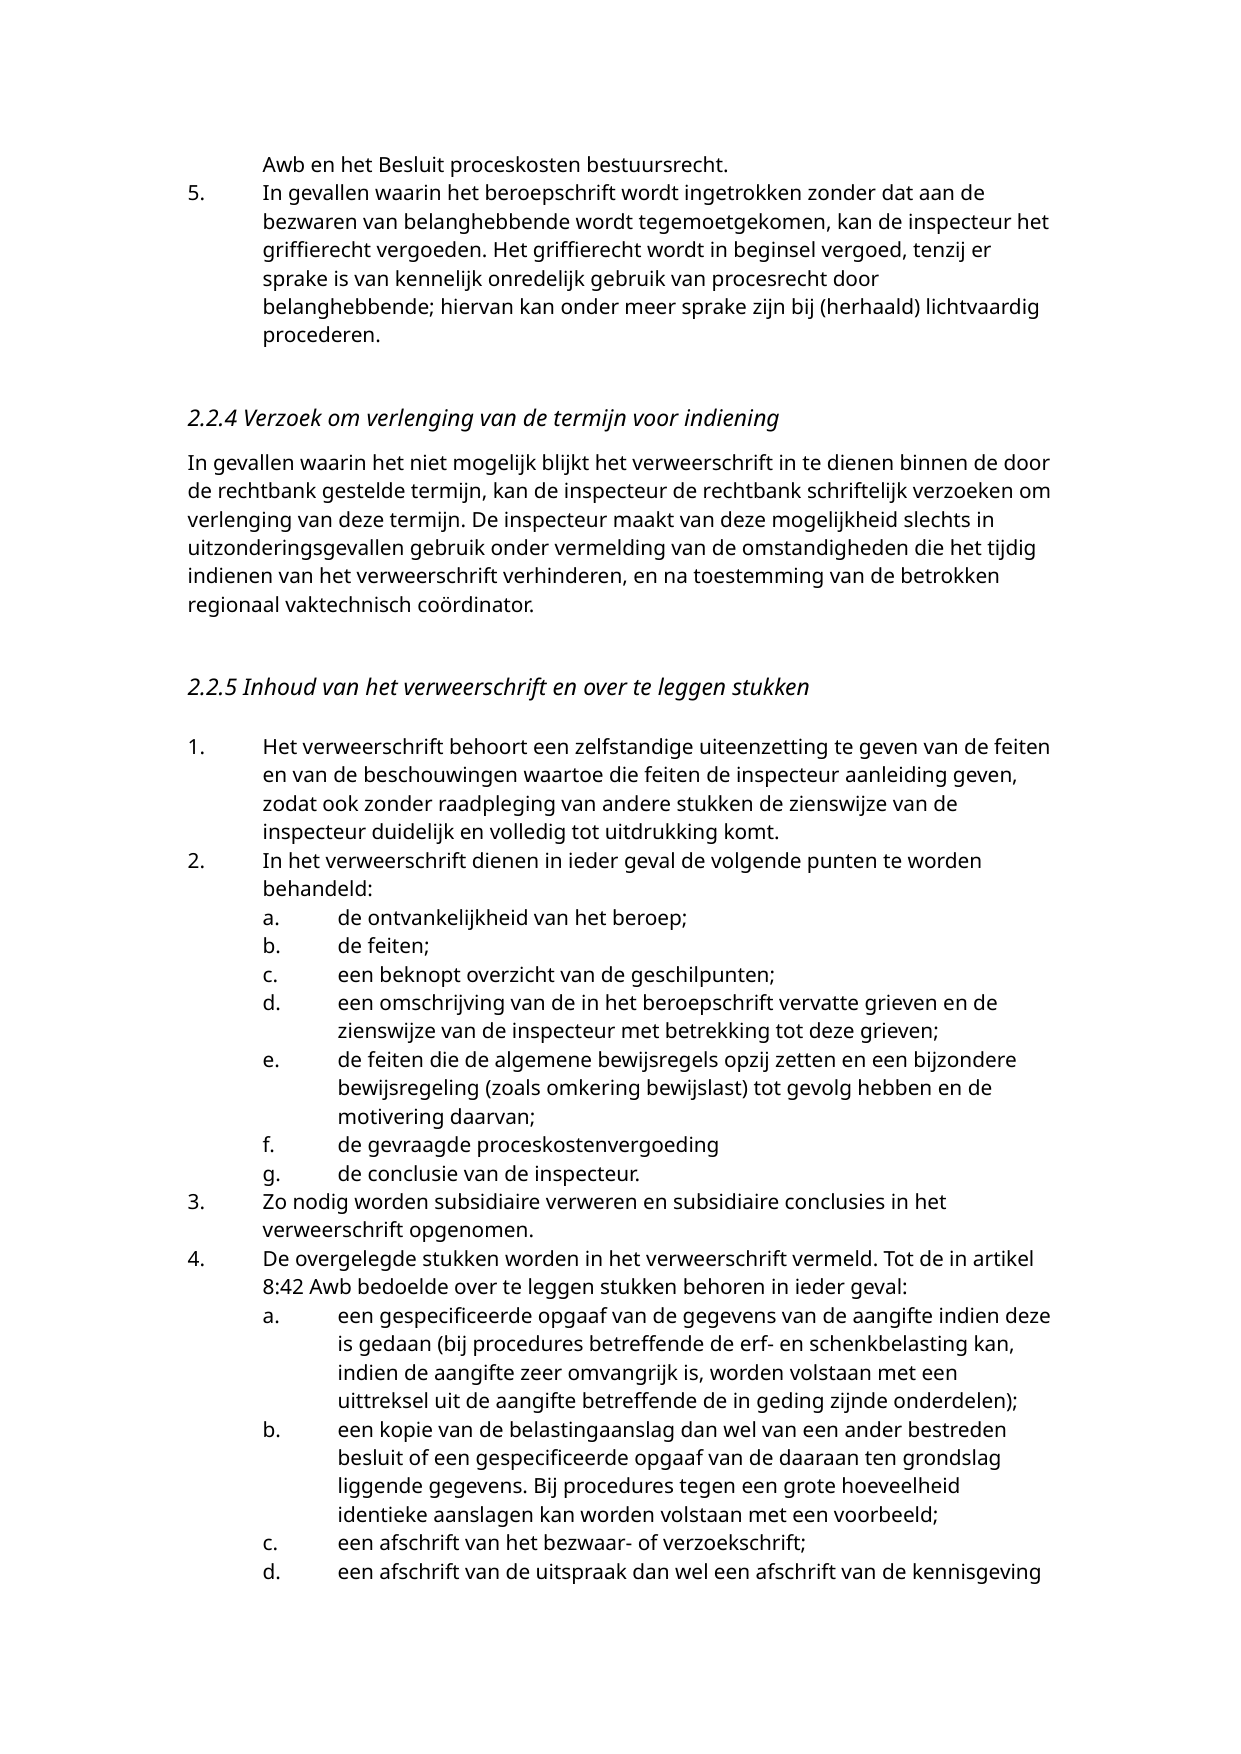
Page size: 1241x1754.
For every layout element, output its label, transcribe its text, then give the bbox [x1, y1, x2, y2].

list een omschrijving van de in het beroepschrift vervatte grieven en de zienswijze van de inspecteur met betrekking tot deze grieven; [262, 988, 1053, 1045]
text In gevallen waarin het niet mogelijk blijkt het verweerschrift in te dienen binnen de door de rechtbank gestelde termijn, kan de inspecteur de rechtbank schriftelijk verzoeken om verlenging van deze termijn. De inspecteur maakt van deze mogelijkheid slechts in uitzonderingsgevallen gebruik onder vermelding van de omstandigheden die het tijdig indienen van het verweerschrift verhinderen, en na toestemming van de betrokken regionaal vaktechnisch coördinator. [187, 448, 1053, 618]
list In het verweerschrift dienen in ieder geval de volgende punten te worden behandeld: [187, 846, 1053, 903]
list een afschrift van de uitspraak dan wel een afschrift van de kennisgeving [262, 1557, 1053, 1585]
list In gevallen waarin het beroepschrift wordt ingetrokken zonder dat aan de bezwaren van belanghebbende wordt tegemoetgekomen, kan de inspecteur het griffierecht vergoeden. Het griffierecht wordt in beginsel vergoed, tenzij er sprake is van kennelijk onredelijk gebruik van procesrecht door belanghebbende; hiervan kan onder meer sprake zijn bij (herhaald) lichtvaardig procederen. [187, 178, 1053, 349]
subtitle 2.2.4 Verzoek om verlenging van de termijn voor indiening [187, 402, 1053, 433]
list de ontvankelijkheid van het beroep; [262, 903, 1053, 931]
list Het verweerschrift behoort een zelfstandige uiteenzetting te geven van de feiten en van de beschouwingen waartoe die feiten de inspecteur aanleiding geven, zodat ook zonder raadpleging van andere stukken de zienswijze van de inspecteur duidelijk en volledig tot uitdrukking komt. [187, 732, 1053, 846]
list Zo nodig worden subsidiaire verweren en subsidiaire conclusies in het verweerschrift opgenomen. [187, 1187, 1053, 1244]
list Awb en het Besluit proceskosten bestuursrecht. [187, 150, 1053, 178]
list een beknopt overzicht van de geschilpunten; [262, 960, 1053, 988]
list de feiten; [262, 931, 1053, 960]
list een kopie van de belastingaanslag dan wel van een ander bestreden besluit of een gespecificeerde opgaaf van de daaraan ten grondslag liggende gegevens. Bij procedures tegen een grote hoeveelheid identieke aanslagen kan worden volstaan met een voorbeeld; [262, 1415, 1053, 1528]
list De overgelegde stukken worden in het verweerschrift vermeld. Tot de in artikel 8:42 Awb bedoelde over te leggen stukken behoren in ieder geval: [187, 1244, 1053, 1301]
list de gevraagde proceskostenvergoeding [262, 1130, 1053, 1159]
subtitle 2.2.5 Inhoud van het verweerschrift en over te leggen stukken [187, 671, 1053, 702]
list de feiten die de algemene bewijsregels opzij zetten en een bijzondere bewijsregeling (zoals omkering bewijslast) tot gevolg hebben en de motivering daarvan; [262, 1045, 1053, 1130]
list een gespecificeerde opgaaf van de gegevens van de aangifte indien deze is gedaan (bij procedures betreffende de erf- en schenkbelasting kan, indien de aangifte zeer omvangrijk is, worden volstaan met een uittreksel uit de aangifte betreffende de in geding zijnde onderdelen); [262, 1301, 1053, 1415]
list de conclusie van de inspecteur. [262, 1159, 1053, 1187]
list een afschrift van het bezwaar- of verzoekschrift; [262, 1528, 1053, 1557]
